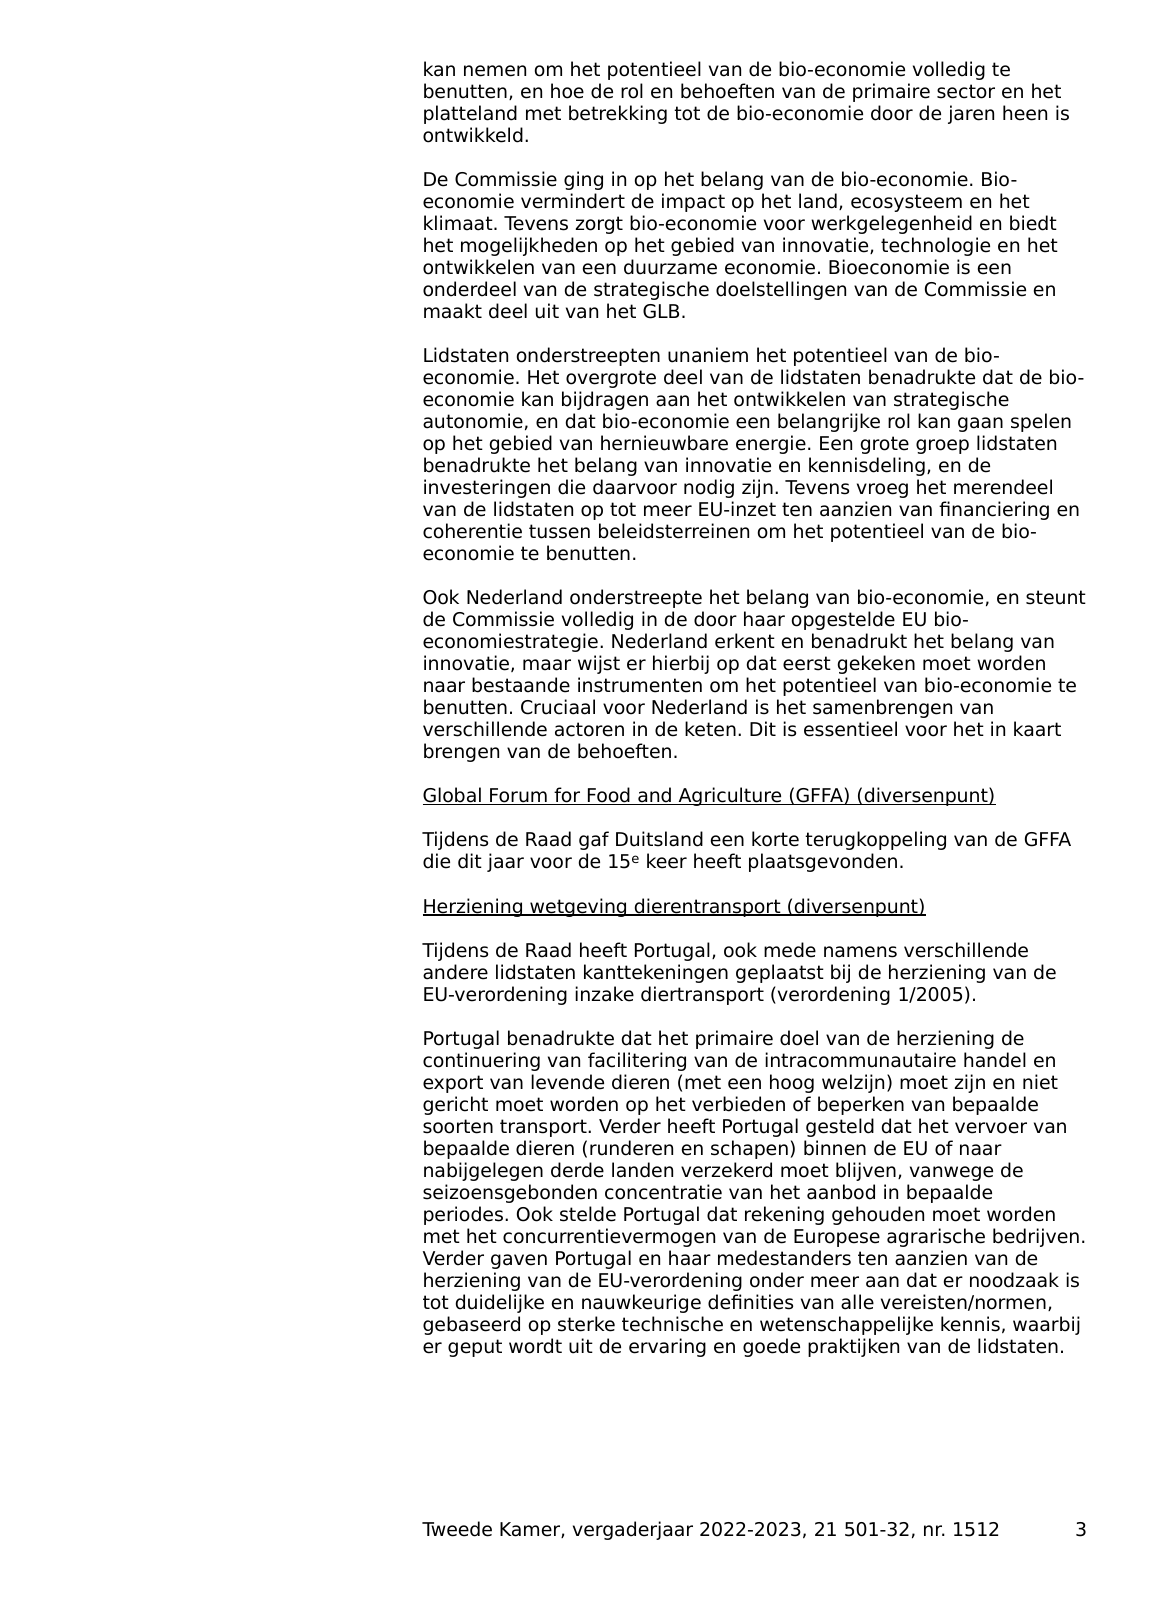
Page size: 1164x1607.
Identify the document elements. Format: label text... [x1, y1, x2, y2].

text Portugal benadrukte dat het primaire doel van de herziening de continuering van facilitering van de intracommunautaire handel en export van levende dieren (met een hoog welzijn) moet zijn en niet gericht moet worden op het verbieden of beperken van bepaalde soorten transport. Verder heeft Portugal gesteld dat het vervoer van bepaalde dieren (runderen en schapen) binnen de EU of naar nabijgelegen derde landen verzekerd moet blijven, vanwege de seizoensgebonden concentratie van het aanbod in bepaalde periodes. Ook stelde Portugal dat rekening gehouden moet worden met het concurrentievermogen van de Europese agrarische bedrijven. Verder gaven Portugal en haar medestanders ten aanzien van de herziening van de EU-verordening onder meer aan dat er noodzaak is tot duidelijke en nauwkeurige definities van alle vereisten/normen, gebaseerd op sterke technische en wetenschappelijke kennis, waarbij er geput wordt uit de ervaring en goede praktijken van de lidstaten. [422, 1028, 1087, 1357]
text Ook Nederland onderstreepte het belang van bio-economie, en steunt de Commissie volledig in de door haar opgestelde EU bio-economiestrategie. Nederland erkent en benadrukt het belang van innovatie, maar wijst er hierbij op dat eerst gekeken moet worden naar bestaande instrumenten om het potentieel van bio-economie te benutten. Cruciaal voor Nederland is het samenbrengen van verschillende actoren in de keten. Dit is essentieel voor het in kaart brengen van de behoeften. [422, 587, 1087, 763]
text Lidstaten onderstreepten unaniem het potentieel van de bio-economie. Het overgrote deel van de lidstaten benadrukte dat de bio-economie kan bijdragen aan het ontwikkelen van strategische autonomie, en dat bio-economie een belangrijke rol kan gaan spelen op het gebied van hernieuwbare energie. Een grote groep lidstaten benadrukte het belang van innovatie en kennisdeling, en de investeringen die daarvoor nodig zijn. Tevens vroeg het merendeel van de lidstaten op tot meer EU-inzet ten aanzien van financiering en coherentie tussen beleidsterreinen om het potentieel van de bio-economie te benutten. [422, 345, 1087, 565]
text Tijdens de Raad heeft Portugal, ook mede namens verschillende andere lidstaten kanttekeningen geplaatst bij de herziening van de EU-verordening inzake diertransport (verordening 1/2005). [422, 940, 1087, 1006]
subtitle Global Forum for Food and Agriculture (GFFA) (diversenpunt) [422, 785, 1087, 807]
subtitle Herziening wetgeving dierentransport (diversenpunt) [422, 896, 1087, 917]
text De Commissie ging in op het belang van de bio-economie. Bio-economie vermindert de impact op het land, ecosysteem en het klimaat. Tevens zorgt bio-economie voor werkgelegenheid en biedt het mogelijkheden op het gebied van innovatie, technologie en het ontwikkelen van een duurzame economie. Bioeconomie is een onderdeel van de strategische doelstellingen van de Commissie en maakt deel uit van het GLB. [422, 169, 1087, 323]
text kan nemen om het potentieel van de bio-economie volledig te benutten, en hoe de rol en behoeften van de primaire sector en het platteland met betrekking tot de bio-economie door de jaren heen is ontwikkeld. [422, 59, 1087, 147]
text Tijdens de Raad gaf Duitsland een korte terugkoppeling van de GFFA die dit jaar voor de 15e keer heeft plaatsgevonden. [422, 829, 1087, 873]
